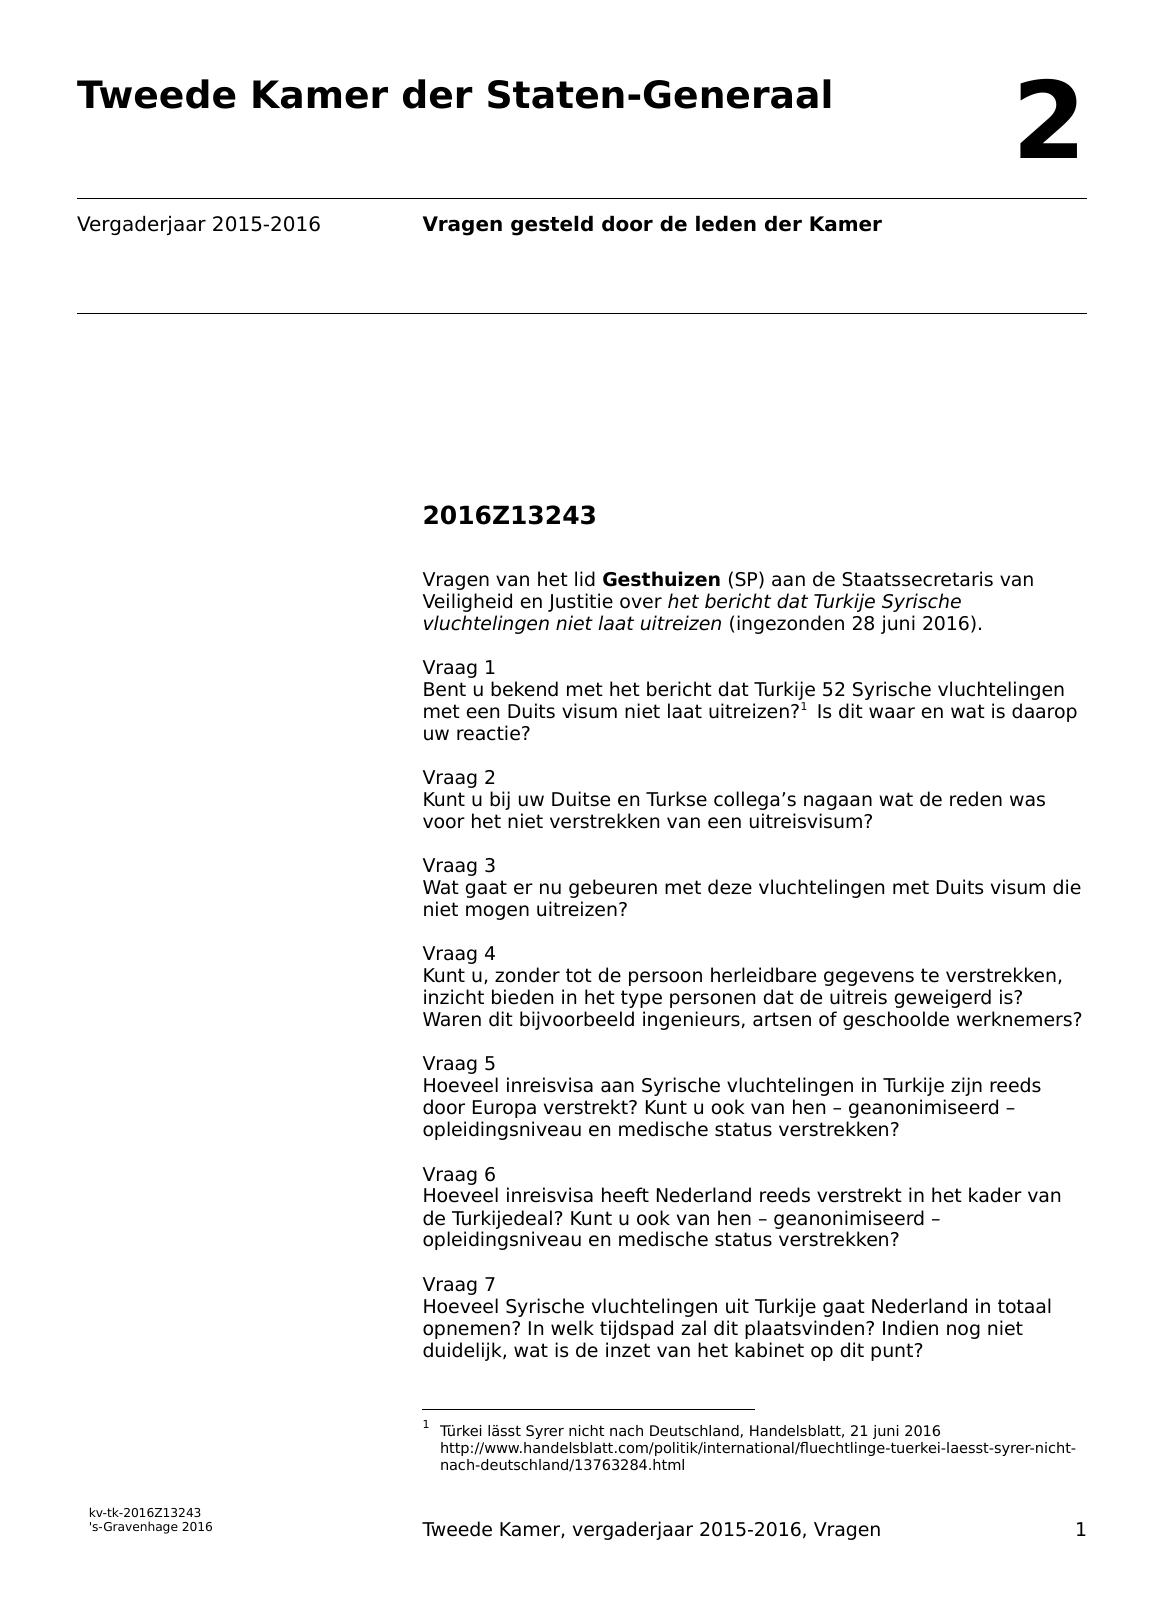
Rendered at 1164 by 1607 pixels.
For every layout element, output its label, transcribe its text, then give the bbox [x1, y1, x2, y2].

text Vraag 1 [422, 657, 1087, 679]
table_header Tweede Kamer der Staten-Generaal [77, 59, 886, 198]
text Bent u bekend met het bericht dat Turkije 52 Syrische vluchtelingen met een Duits visum niet laat uitreizen? Is dit waar en wat is daarop uw reactie? [422, 679, 1087, 745]
text Vraag 7 [422, 1273, 1087, 1296]
table_cell Vragen gesteld door de leden der Kamer [422, 199, 1087, 313]
text Kunt u bij uw Duitse en Turkse collega’s nagaan wat de reden was voor het niet verstrekken van een uitreisvisum? [422, 789, 1087, 833]
text 2016Z13243 [422, 501, 1087, 531]
text Vraag 5 [422, 1053, 1087, 1075]
text Hoeveel inreisvisa aan Syrische vluchtelingen in Turkije zijn reeds door Europa verstrekt? Kunt u ook van hen – geanonimiseerd – opleidingsniveau en medische status verstrekken? [422, 1075, 1087, 1141]
text Türkei lässt Syrer nicht nach Deutschland, Handelsblatt, 21 juni 2016 http://www.handelsblatt.com/politik/international/fluechtlinge-tuerkei-laesst-syrer-nicht-nach-deutschland/13763284.html [422, 1418, 1087, 1474]
table_cell Vergaderjaar 2015-2016 [77, 199, 422, 313]
text Wat gaat er nu gebeuren met deze vluchtelingen met Duits visum die niet mogen uitreizen? [422, 877, 1087, 921]
text 's-Gravenhage 2016 [88, 1520, 323, 1534]
text Vragen van het lid Gesthuizen (SP) aan de Staatssecretaris van Veiligheid en Justitie over het bericht dat Turkije Syrische vluchtelingen niet laat uitreizen (ingezonden 28 juni 2016). [422, 569, 1087, 635]
text Hoeveel Syrische vluchtelingen uit Turkije gaat Nederland in totaal opnemen? In welk tijdspad zal dit plaatsvinden? Indien nog niet duidelijk, wat is de inzet van het kabinet op dit punt? [422, 1296, 1087, 1361]
text Kunt u, zonder tot de persoon herleidbare gegevens te verstrekken, inzicht bieden in het type personen dat de uitreis geweigerd is? Waren dit bijvoorbeeld ingenieurs, artsen of geschoolde werknemers? [422, 965, 1087, 1031]
text Vraag 4 [422, 943, 1087, 965]
text Vraag 3 [422, 855, 1087, 877]
table_header 2 [886, 59, 1087, 198]
text Vraag 6 [422, 1163, 1087, 1185]
text Hoeveel inreisvisa heeft Nederland reeds verstrekt in het kader van de Turkijedeal? Kunt u ook van hen – geanonimiseerd – opleidingsniveau en medische status verstrekken? [422, 1185, 1087, 1251]
text kv-tk-2016Z13243 [88, 1506, 323, 1520]
text Vraag 2 [422, 767, 1087, 789]
